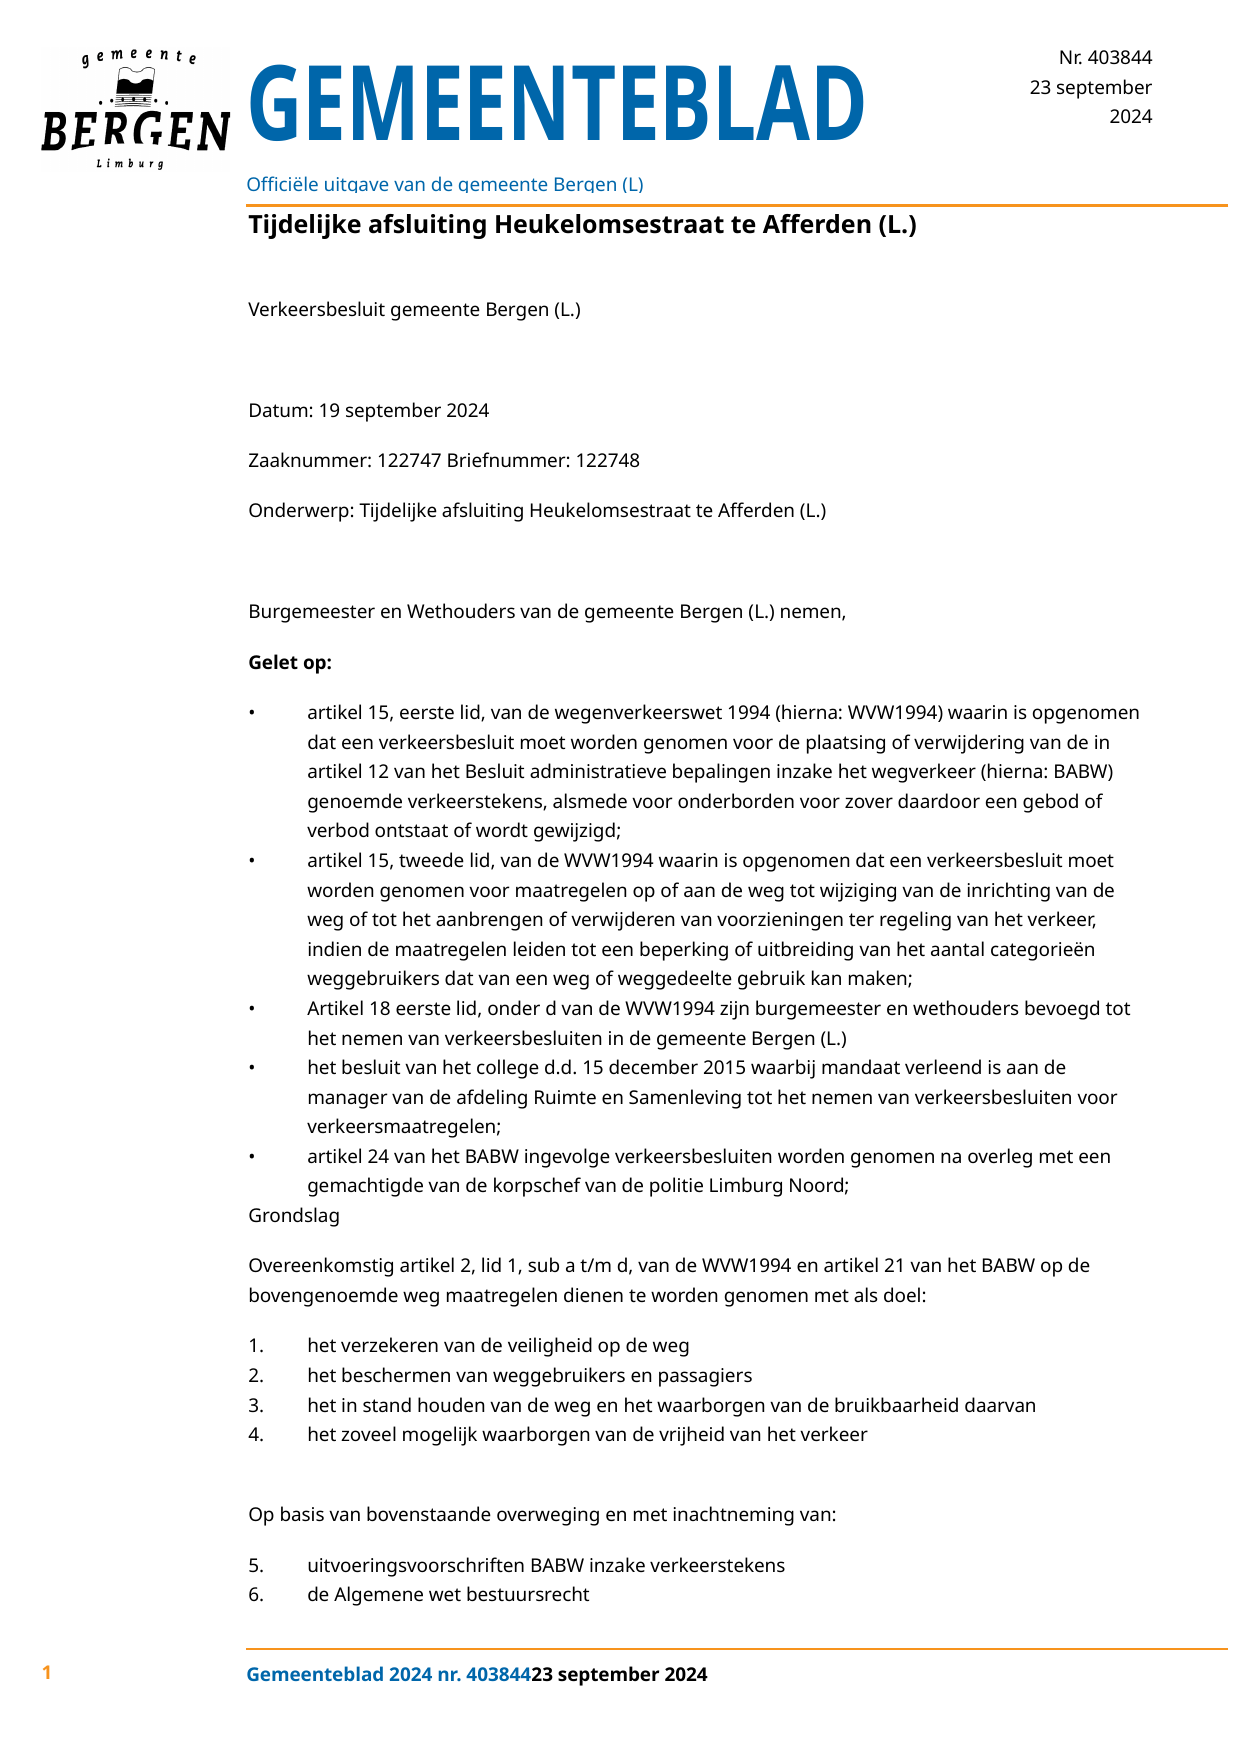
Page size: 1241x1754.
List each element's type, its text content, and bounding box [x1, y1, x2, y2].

list het verzekeren van de veiligheid op de weg [248, 1333, 1152, 1358]
text Tijdelijke afsluiting Heukelomsestraat te Afferden (L.) [248, 207, 1152, 241]
text Burgemeester en Wethouders van de gemeente Bergen (L.) nemen, [248, 598, 1152, 624]
list Artikel 18 eerste lid, onder d van de WVW1994 zijn burgemeester en wethouders bevoegd tot het nemen van verkeersbesluiten in de gemeente Bergen (L.) [248, 995, 1152, 1051]
list uitvoeringsvoorschriften BABW inzake verkeerstekens [248, 1552, 1152, 1578]
list artikel 15, tweede lid, van de WVW1994 waarin is opgenomen dat een verkeersbesluit moet worden genomen voor maatregelen op of aan de weg tot wijziging van de inrichting van de weg of tot het aanbrengen of verwijderen van voorzieningen ter regeling van het verkeer, indien de maatregelen leiden tot een beperking of uitbreiding van het aantal categorieën weggebruikers dat van een weg of weggedeelte gebruik kan maken; [248, 847, 1152, 991]
text Verkeersbesluit gemeente Bergen (L.) [248, 296, 1152, 322]
text Op basis van bovenstaande overweging en met inachtneming van: [248, 1501, 1152, 1527]
list het beschermen van weggebruikers en passagiers [248, 1362, 1152, 1388]
text Overeenkomstig artikel 2, lid 1, sub a t/m d, van de WVW1994 en artikel 21 van het BABW op de bovengenoemde weg maatregelen dienen te worden genomen met als doel: [248, 1253, 1152, 1308]
list artikel 24 van het BABW ingevolge verkeersbesluiten worden genomen na overleg met een gemachtigde van de korpschef van de politie Limburg Noord; [248, 1143, 1152, 1198]
text Zaaknummer: 122747 Briefnummer: 122748 [248, 447, 1152, 473]
text Datum: 19 september 2024 [248, 397, 1152, 423]
text Onderwerp: Tijdelijke afsluiting Heukelomsestraat te Afferden (L.) [248, 498, 1152, 523]
text Grondslag [248, 1202, 1152, 1228]
picture [41, 47, 231, 172]
list het in stand houden van de weg en het waarborgen van de bruikbaarheid daarvan [248, 1392, 1152, 1418]
list de Algemene wet bestuursrecht [248, 1581, 1152, 1607]
list het zoveel mogelijk waarborgen van de vrijheid van het verkeer [248, 1421, 1152, 1447]
list artikel 15, eerste lid, van de wegenverkeerswet 1994 (hierna: WVW1994) waarin is opgenomen dat een verkeersbesluit moet worden genomen voor de plaatsing of verwijdering van de in artikel 12 van het Besluit administratieve bepalingen inzake het wegverkeer (hierna: BABW) genoemde verkeerstekens, alsmede voor onderborden voor zover daardoor een gebod of verbod ontstaat of wordt gewijzigd; [248, 699, 1152, 843]
text Gelet op: [248, 649, 1152, 675]
list het besluit van het college d.d. 15 december 2015 waarbij mandaat verleend is aan de manager van de afdeling Ruimte en Samenleving tot het nemen van verkeersbesluiten voor verkeersmaatregelen; [248, 1054, 1152, 1139]
